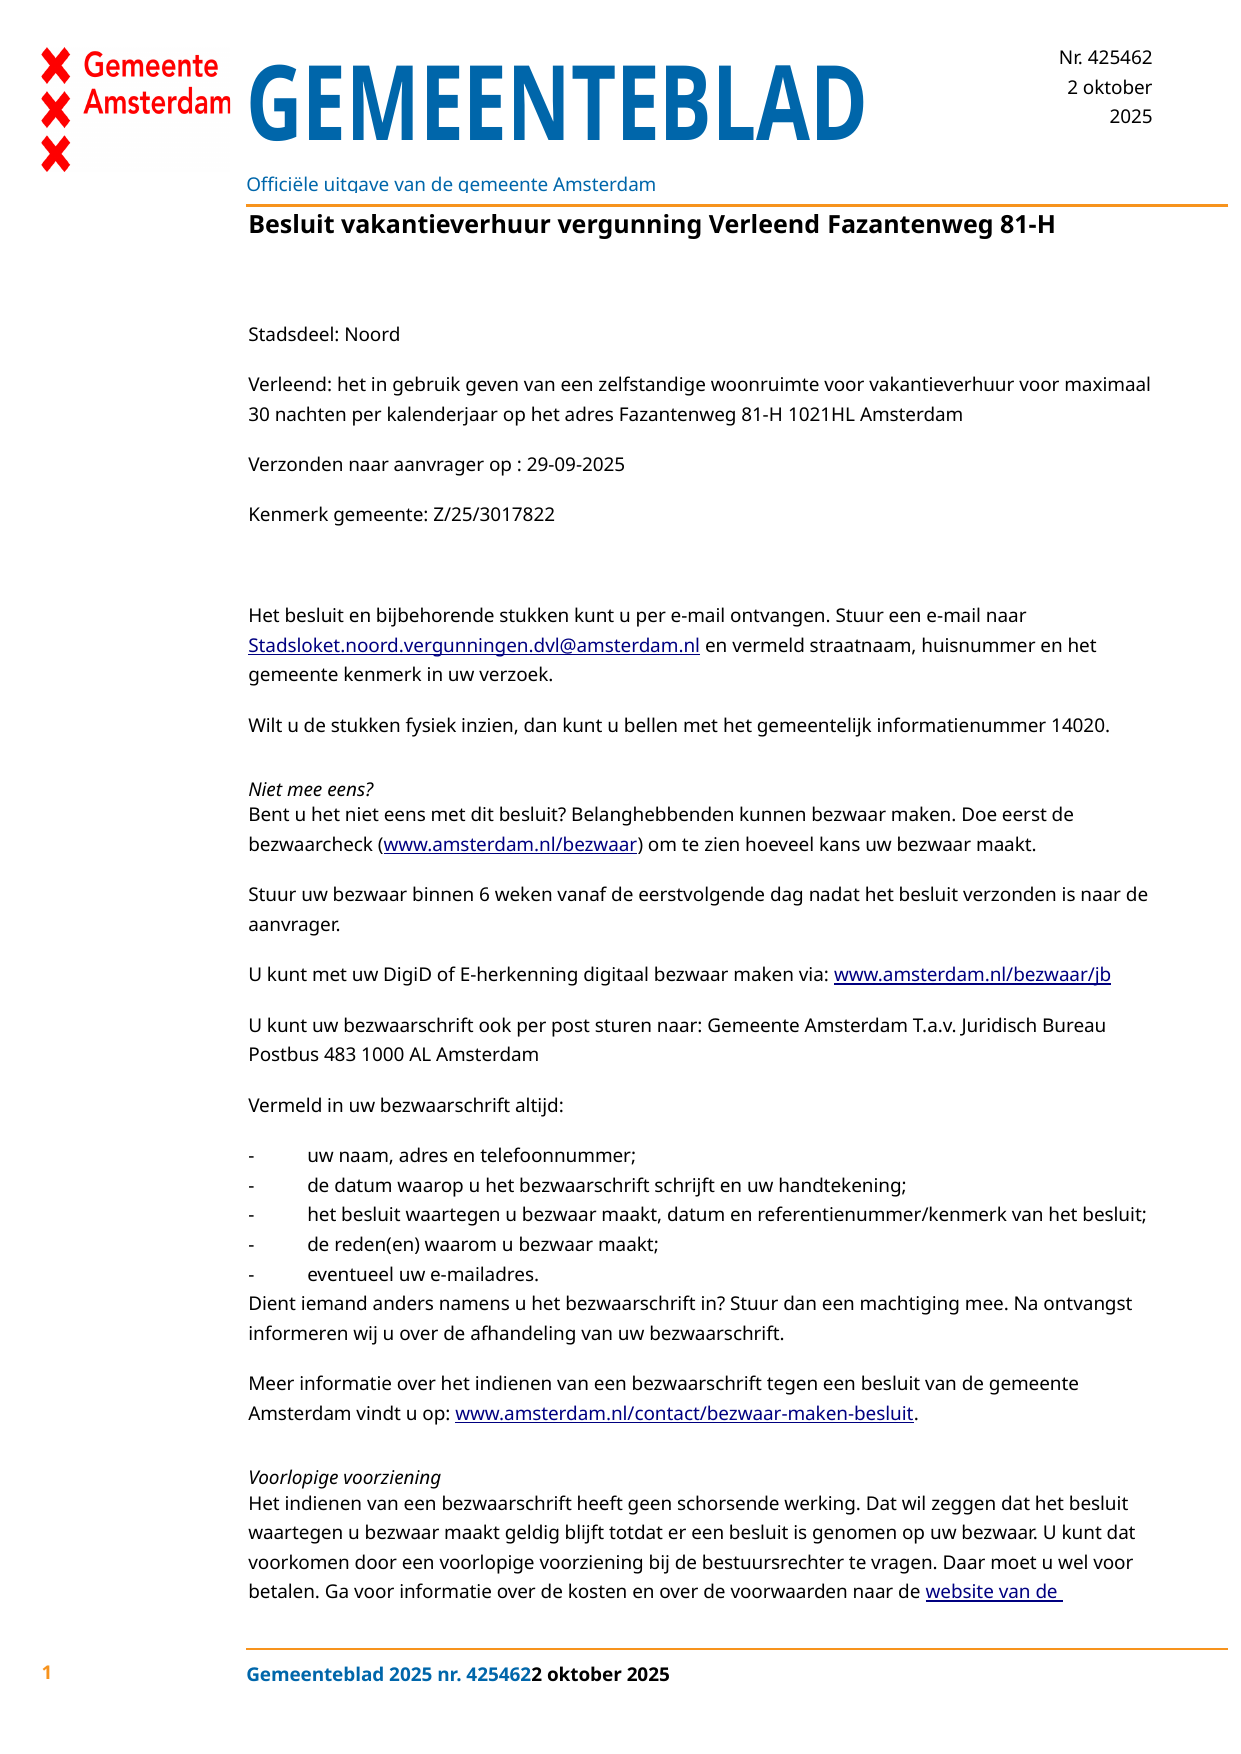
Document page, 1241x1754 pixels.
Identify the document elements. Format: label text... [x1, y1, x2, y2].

text Verzonden naar aanvrager op : 29-09-2025 [248, 451, 1152, 477]
text U kunt met uw DigiD of E-herkenning digitaal bezwaar maken via: www.amsterdam.nl/bezwaar/jb [248, 962, 1152, 987]
picture [41, 47, 231, 172]
text Meer informatie over het indienen van een bezwaarschrift tegen een besluit van de gemeente Amsterdam vindt u op: www.amsterdam.nl/contact/bezwaar-maken-besluit. [248, 1370, 1152, 1426]
text U kunt uw bezwaarschrift ook per post sturen naar: Gemeente Amsterdam T.a.v. Juridisch Bureau Postbus 483 1000 AL Amsterdam [248, 1012, 1152, 1067]
list uw naam, adres en telefoonnummer; [248, 1142, 1152, 1168]
text Kenmerk gemeente: Z/25/3017822 [248, 502, 1152, 527]
text Het indienen van een bezwaarschrift heeft geen schorsende werking. Dat wil zeggen dat het besluit waartegen u bezwaar maakt geldig blijft totdat er een besluit is genomen op uw bezwaar. U kunt dat voorkomen door een voorlopige voorziening bij de bestuursrechter te vragen. Daar moet u wel voor betalen. Ga voor informatie over de kosten en over de voorwaarden naar de website van de [248, 1490, 1152, 1604]
text Dient iemand anders namens u het bezwaarschrift in? Stuur dan een machtiging mee. Na ontvangst informeren wij u over de afhandeling van uw bezwaarschrift. [248, 1290, 1152, 1346]
text Wilt u de stukken fysiek inzien, dan kunt u bellen met het gemeentelijk informatienummer 14020. [248, 712, 1152, 738]
text Vermeld in uw bezwaarschrift altijd: [248, 1092, 1152, 1118]
list eventueel uw e-mailadres. [248, 1261, 1152, 1287]
text Het besluit en bijbehorende stukken kunt u per e-mail ontvangen. Stuur een e-mail naar Stadsloket.noord.vergunningen.dvl@amsterdam.nl en vermeld straatnaam, huisnummer en het gemeente kenmerk in uw verzoek. [248, 602, 1152, 687]
text Stuur uw bezwaar binnen 6 weken vanaf de eerstvolgende dag nadat het besluit verzonden is naar de aanvrager. [248, 882, 1152, 937]
text Stadsdeel: Noord [248, 321, 1152, 346]
text Bent u het niet eens met dit besluit? Belanghebbenden kunnen bezwaar maken. Doe eerst de bezwaarcheck (www.amsterdam.nl/bezwaar) om te zien hoeveel kans uw bezwaar maakt. [248, 802, 1152, 857]
text Besluit vakantieverhuur vergunning Verleend Fazantenweg 81-H [248, 207, 1152, 241]
text Voorlopige voorziening [248, 1464, 1152, 1490]
list het besluit waartegen u bezwaar maakt, datum en referentienummer/kenmerk van het besluit; [248, 1202, 1152, 1227]
list de reden(en) waarom u bezwaar maakt; [248, 1231, 1152, 1257]
text Verleend: het in gebruik geven van een zelfstandige woonruimte voor vakantieverhuur voor maximaal 30 nachten per kalenderjaar op het adres Fazantenweg 81-H 1021HL Amsterdam [248, 371, 1152, 426]
list de datum waarop u het bezwaarschrift schrijft en uw handtekening; [248, 1172, 1152, 1198]
text Niet mee eens? [248, 776, 1152, 802]
